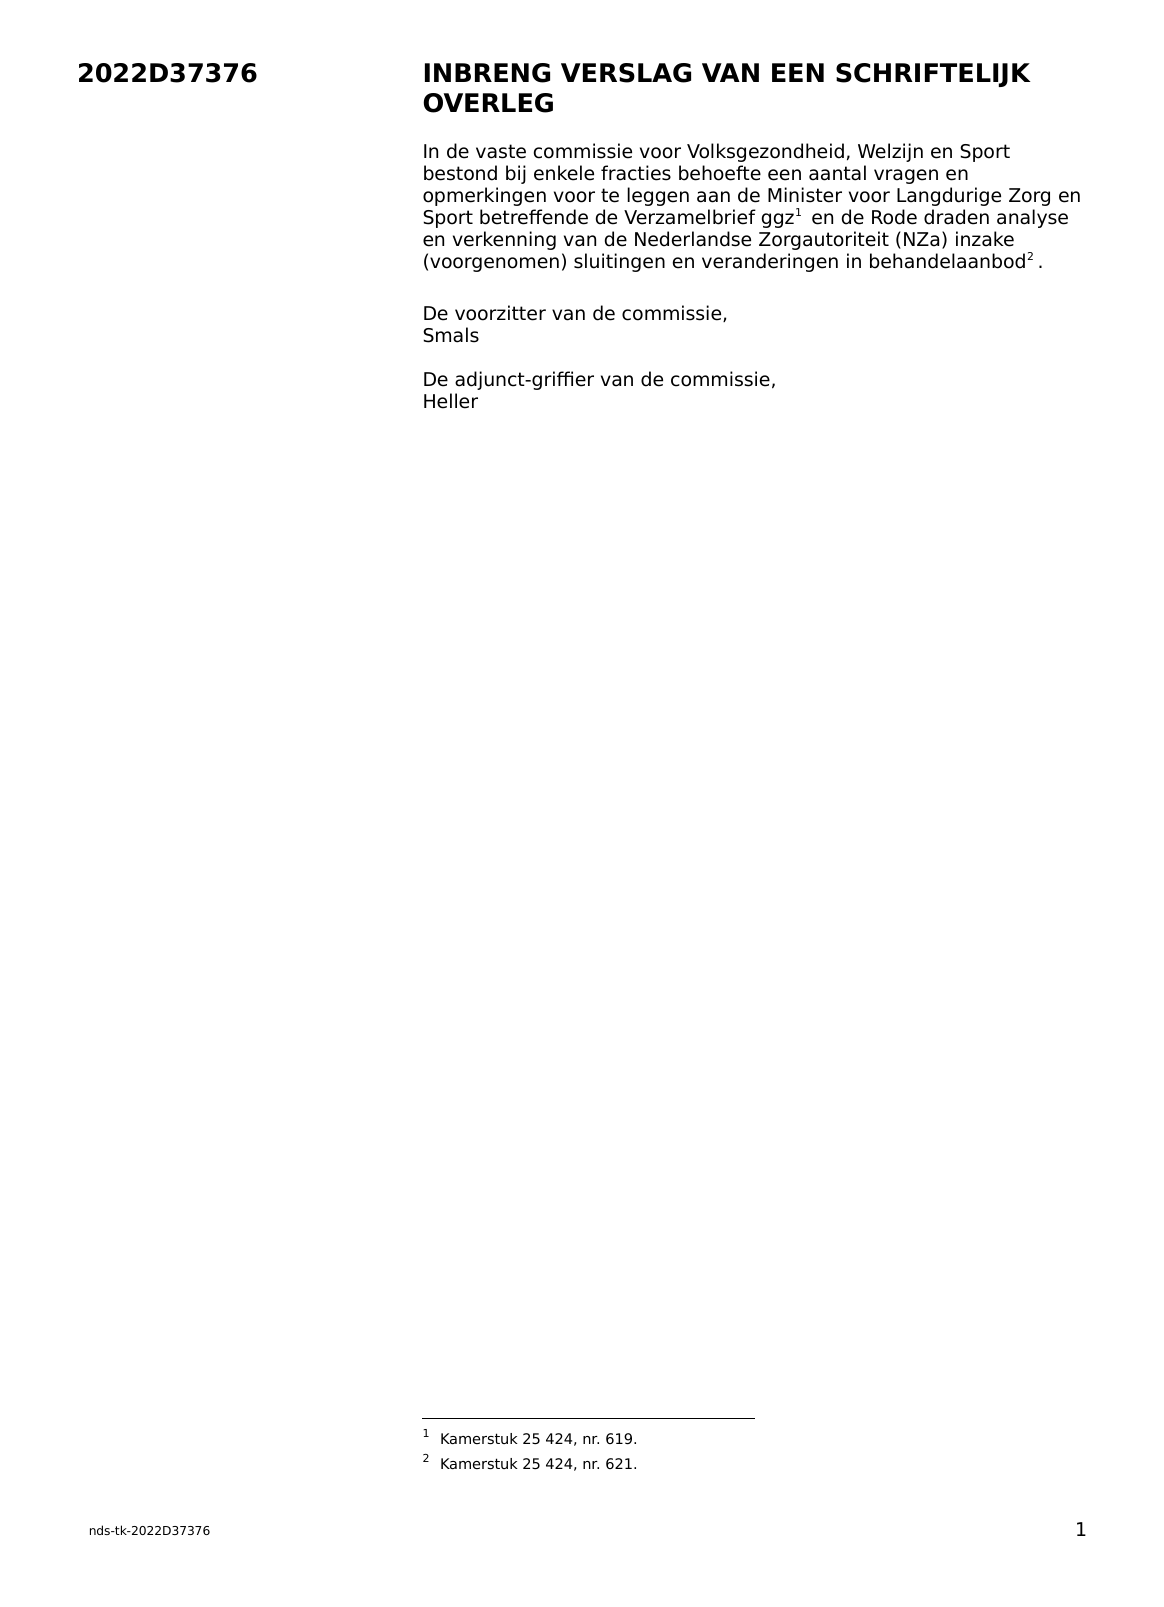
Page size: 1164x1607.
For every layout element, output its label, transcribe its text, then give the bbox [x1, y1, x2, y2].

text In de vaste commissie voor Volksgezondheid, Welzijn en Sport bestond bij enkele fracties behoefte een aantal vragen en opmerkingen voor te leggen aan de Minister voor Langdurige Zorg en Sport betreffende de Verzamelbrief ggz en de Rode draden analyse en verkenning van de Nederlandse Zorgautoriteit (NZa) inzake (voorgenomen) sluitingen en veranderingen in behandelaanbod. [422, 141, 1087, 272]
text De adjunct-griffier van de commissie, Heller [422, 369, 1087, 413]
text Kamerstuk 25 424, nr. 619. [422, 1427, 1087, 1449]
text 2022D37376 INBRENG VERSLAG VAN EEN SCHRIFTELIJK OVERLEG [77, 59, 1087, 118]
text Kamerstuk 25 424, nr. 621. [422, 1452, 1087, 1474]
text De voorzitter van de commissie, Smals [422, 302, 1087, 346]
text nds-tk-2022D37376 [88, 1524, 323, 1538]
